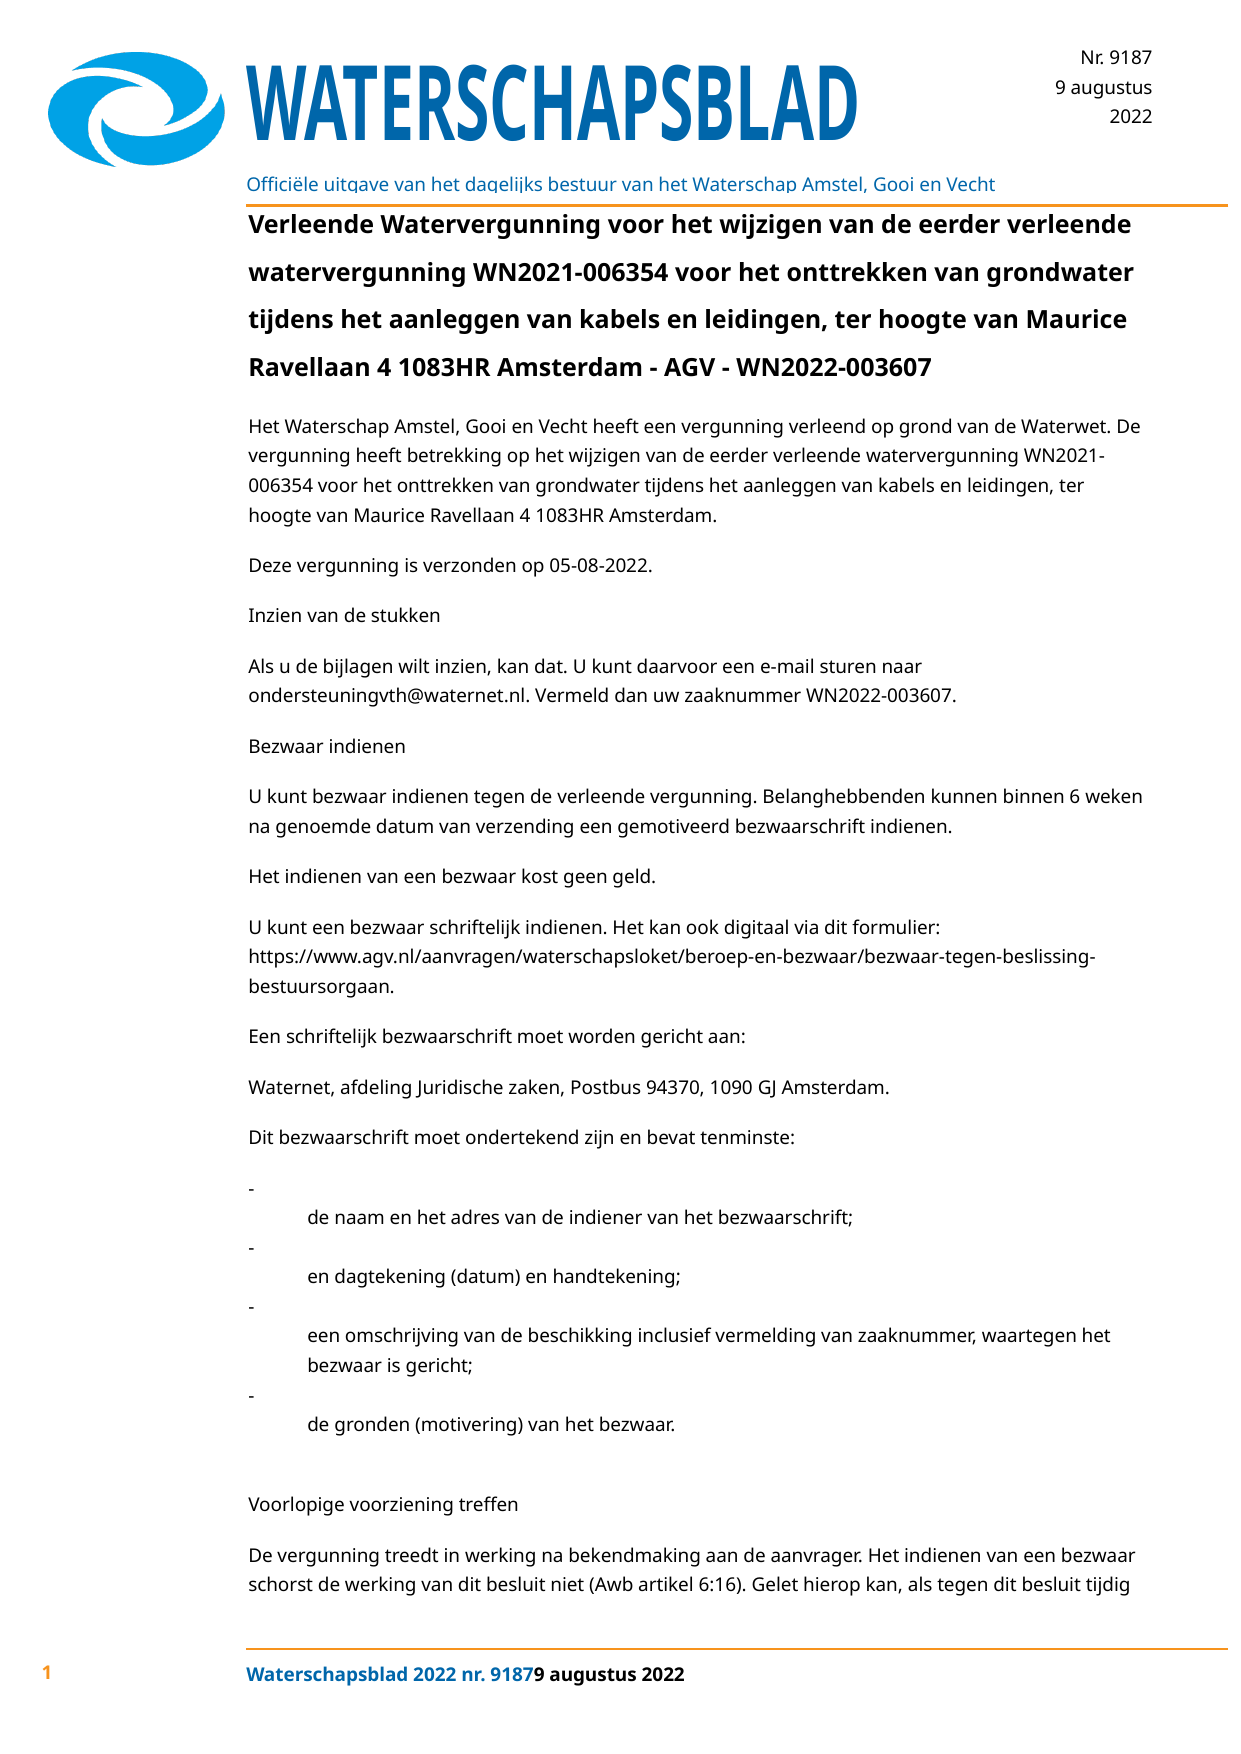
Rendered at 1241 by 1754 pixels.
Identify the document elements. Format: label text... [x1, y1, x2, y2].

text Verleende Watervergunning voor het wijzigen van de eerder verleende watervergunning WN2021-006354 voor het onttrekken van grondwater tijdens het aanleggen van kabels en leidingen, ter hoogte van Maurice Ravellaan 4 1083HR Amsterdam - AGV - WN2022-003607 [248, 207, 1152, 384]
text U kunt bezwaar indienen tegen de verleende vergunning. Belanghebbenden kunnen binnen 6 weken na genoemde datum van verzending een gemotiveerd bezwaarschrift indienen. [248, 783, 1152, 839]
picture [41, 47, 231, 172]
text Bezwaar indienen [248, 733, 1152, 759]
text Als u de bijlagen wilt inzien, kan dat. U kunt daarvoor een e-mail sturen naar ondersteuningvth@waternet.nl. Vermeld dan uw zaaknummer WN2022-003607. [248, 653, 1152, 708]
text Waternet, afdeling Juridische zaken, Postbus 94370, 1090 GJ Amsterdam. [248, 1074, 1152, 1100]
text Inzien van de stukken [248, 603, 1152, 628]
text Dit bezwaarschrift moet ondertekend zijn en bevat tenminste: [248, 1124, 1152, 1150]
list een omschrijving van de beschikking inclusief vermelding van zaaknummer, waartegen het bezwaar is gericht; [248, 1323, 1152, 1378]
text U kunt een bezwaar schriftelijk indienen. Het kan ook digitaal via dit formulier: https://www.agv.nl/aanvragen/waterschapsloket/beroep-en-bezwaar/bezwaar-tegen-beslissing-bestuursorgaan. [248, 914, 1152, 999]
text Deze vergunning is verzonden op 05-08-2022. [248, 552, 1152, 578]
text Een schriftelijk bezwaarschrift moet worden gericht aan: [248, 1023, 1152, 1049]
text Het indienen van een bezwaar kost geen geld. [248, 863, 1152, 889]
list de naam en het adres van de indiener van het bezwaarschrift; [248, 1204, 1152, 1230]
text De vergunning treedt in werking na bekendmaking aan de aanvrager. Het indienen van een bezwaar schorst de werking van dit besluit niet (Awb artikel 6:16). Gelet hierop kan, als tegen dit besluit tijdig [248, 1542, 1152, 1597]
list en dagtekening (datum) en handtekening; [248, 1263, 1152, 1289]
text Het Waterschap Amstel, Gooi en Vecht heeft een vergunning verleend op grond van de Waterwet. De vergunning heeft betrekking op het wijzigen van de eerder verleende watervergunning WN2021-006354 voor het onttrekken van grondwater tijdens het aanleggen van kabels en leidingen, ter hoogte van Maurice Ravellaan 4 1083HR Amsterdam. [248, 413, 1152, 528]
list de gronden (motivering) van het bezwaar. [248, 1411, 1152, 1437]
text Voorlopige voorziening treffen [248, 1491, 1152, 1517]
